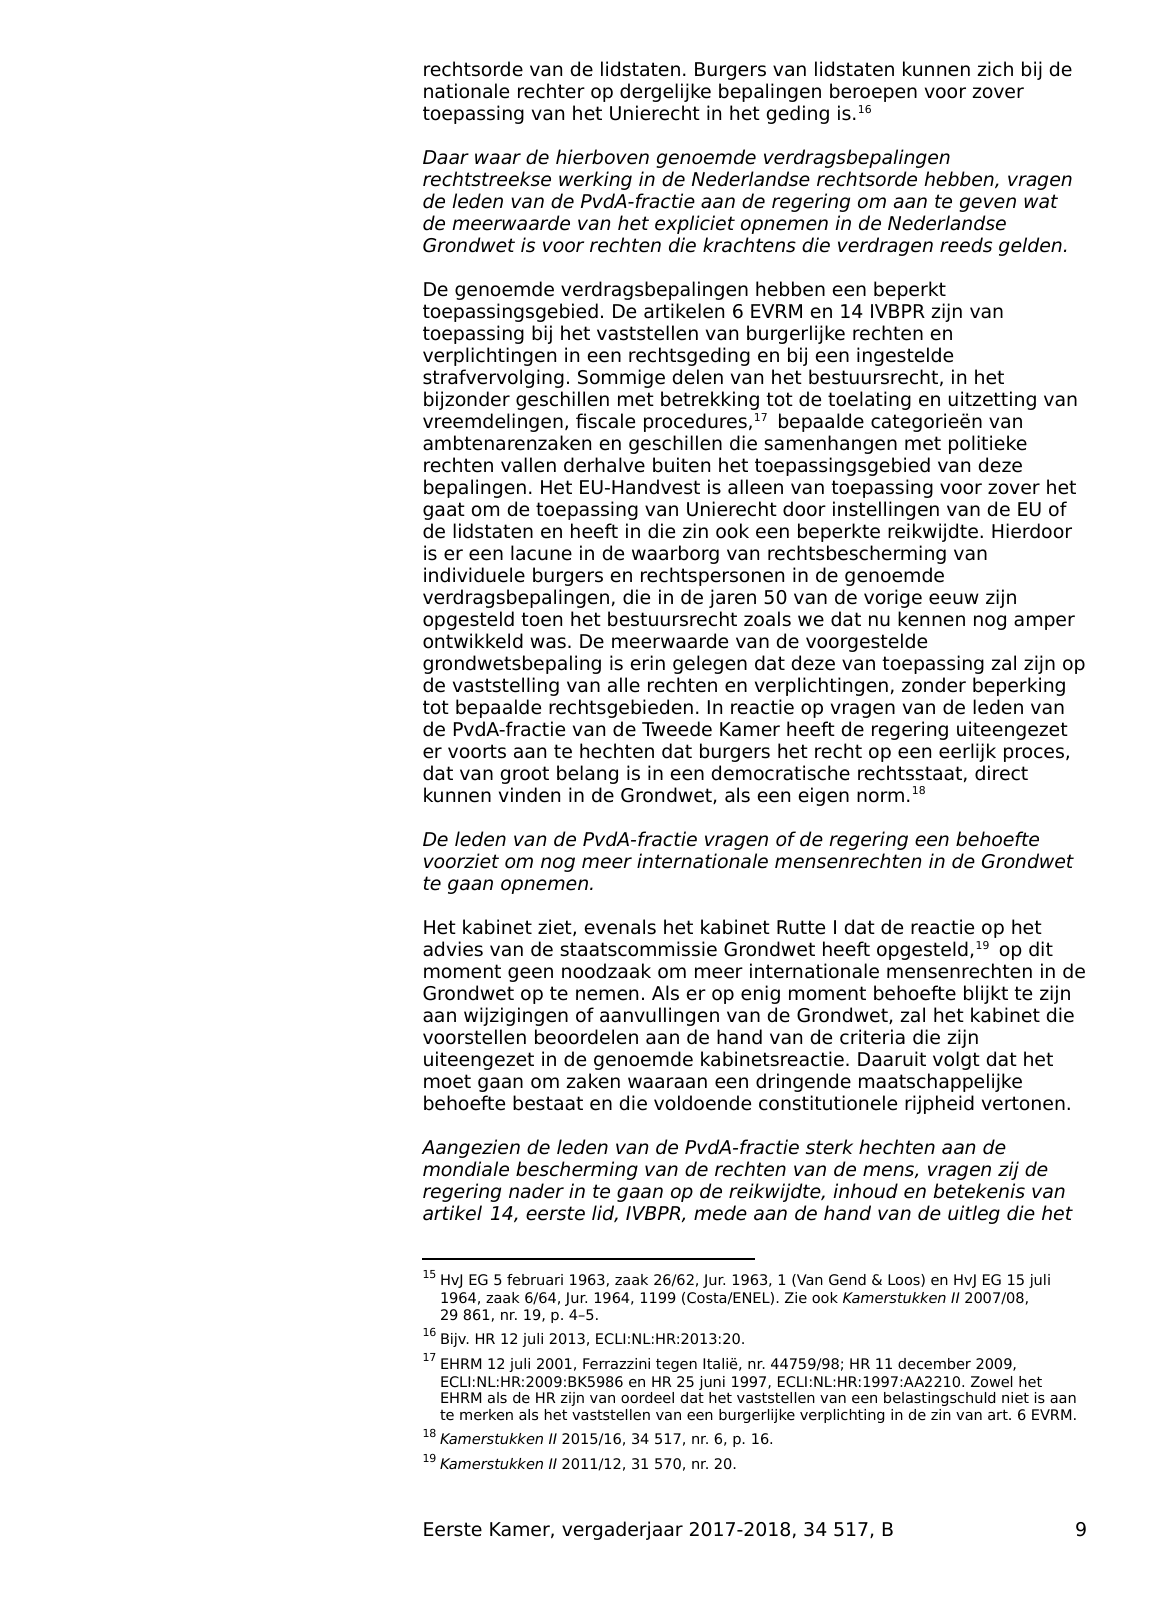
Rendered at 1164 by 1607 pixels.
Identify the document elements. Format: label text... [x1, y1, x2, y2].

text De genoemde verdragsbepalingen hebben een beperkt toepassingsgebied. De artikelen 6 EVRM en 14 IVBPR zijn van toepassing bij het vaststellen van burgerlijke rechten en verplichtingen in een rechtsgeding en bij een ingestelde strafvervolging. Sommige delen van het bestuursrecht, in het bijzonder geschillen met betrekking tot de toelating en uitzetting van vreemdelingen, fiscale procedures, bepaalde categorieën van ambtenarenzaken en geschillen die samenhangen met politieke rechten vallen derhalve buiten het toepassingsgebied van deze bepalingen. Het EU-Handvest is alleen van toepassing voor zover het gaat om de toepassing van Unierecht door instellingen van de EU of de lidstaten en heeft in die zin ook een beperkte reikwijdte. Hierdoor is er een lacune in de waarborg van rechtsbescherming van individuele burgers en rechtspersonen in de genoemde verdragsbepalingen, die in de jaren 50 van de vorige eeuw zijn opgesteld toen het bestuursrecht zoals we dat nu kennen nog amper ontwikkeld was. De meerwaarde van de voorgestelde grondwetsbepaling is erin gelegen dat deze van toepassing zal zijn op de vaststelling van alle rechten en verplichtingen, zonder beperking tot bepaalde rechtsgebieden. In reactie op vragen van de leden van de PvdA-fractie van de Tweede Kamer heeft de regering uiteengezet er voorts aan te hechten dat burgers het recht op een eerlijk proces, dat van groot belang is in een democratische rechtsstaat, direct kunnen vinden in de Grondwet, als een eigen norm. [422, 279, 1087, 807]
text Het kabinet ziet, evenals het kabinet Rutte I dat de reactie op het advies van de staatscommissie Grondwet heeft opgesteld, op dit moment geen noodzaak om meer internationale mensenrechten in de Grondwet op te nemen. Als er op enig moment behoefte blijkt te zijn aan wijzigingen of aanvullingen van de Grondwet, zal het kabinet die voorstellen beoordelen aan de hand van de criteria die zijn uiteengezet in de genoemde kabinetsreactie. Daaruit volgt dat het moet gaan om zaken waaraan een dringende maatschappelijke behoefte bestaat en die voldoende constitutionele rijpheid vertonen. [422, 917, 1087, 1115]
text HvJ EG 5 februari 1963, zaak 26/62, Jur. 1963, 1 (Van Gend & Loos) en HvJ EG 15 juli 1964, zaak 6/64, Jur. 1964, 1199 (Costa/ENEL). Zie ook Kamerstukken II 2007/08, 29 861, nr. 19, p. 4–5. [422, 1268, 1087, 1324]
text EHRM 12 juli 2001, Ferrazzini tegen Italië, nr. 44759/98; HR 11 december 2009, ECLI:NL:HR:2009:BK5986 en HR 25 juni 1997, ECLI:NL:HR:1997:AA2210. Zowel het EHRM als de HR zijn van oordeel dat het vaststellen van een belastingschuld niet is aan te merken als het vaststellen van een burgerlijke verplichting in de zin van art. 6 EVRM. [422, 1352, 1087, 1424]
text Kamerstukken II 2015/16, 34 517, nr. 6, p. 16. [422, 1427, 1087, 1449]
text De leden van de PvdA-fractie vragen of de regering een behoefte voorziet om nog meer internationale mensenrechten in de Grondwet te gaan opnemen. [422, 829, 1087, 895]
text Kamerstukken II 2011/12, 31 570, nr. 20. [422, 1452, 1087, 1474]
text rechtsorde van de lidstaten. Burgers van lidstaten kunnen zich bij de nationale rechter op dergelijke bepalingen beroepen voor zover toepassing van het Unierecht in het geding is. [422, 59, 1087, 125]
text Daar waar de hierboven genoemde verdragsbepalingen rechtstreekse werking in de Nederlandse rechtsorde hebben, vragen de leden van de PvdA-fractie aan de regering om aan te geven wat de meerwaarde van het expliciet opnemen in de Nederlandse Grondwet is voor rechten die krachtens die verdragen reeds gelden. [422, 147, 1087, 257]
text Aangezien de leden van de PvdA-fractie sterk hechten aan de mondiale bescherming van de rechten van de mens, vragen zij de regering nader in te gaan op de reikwijdte, inhoud en betekenis van artikel 14, eerste lid, IVBPR, mede aan de hand van de uitleg die het [422, 1137, 1087, 1225]
text Bijv. HR 12 juli 2013, ECLI:NL:HR:2013:20. [422, 1327, 1087, 1349]
